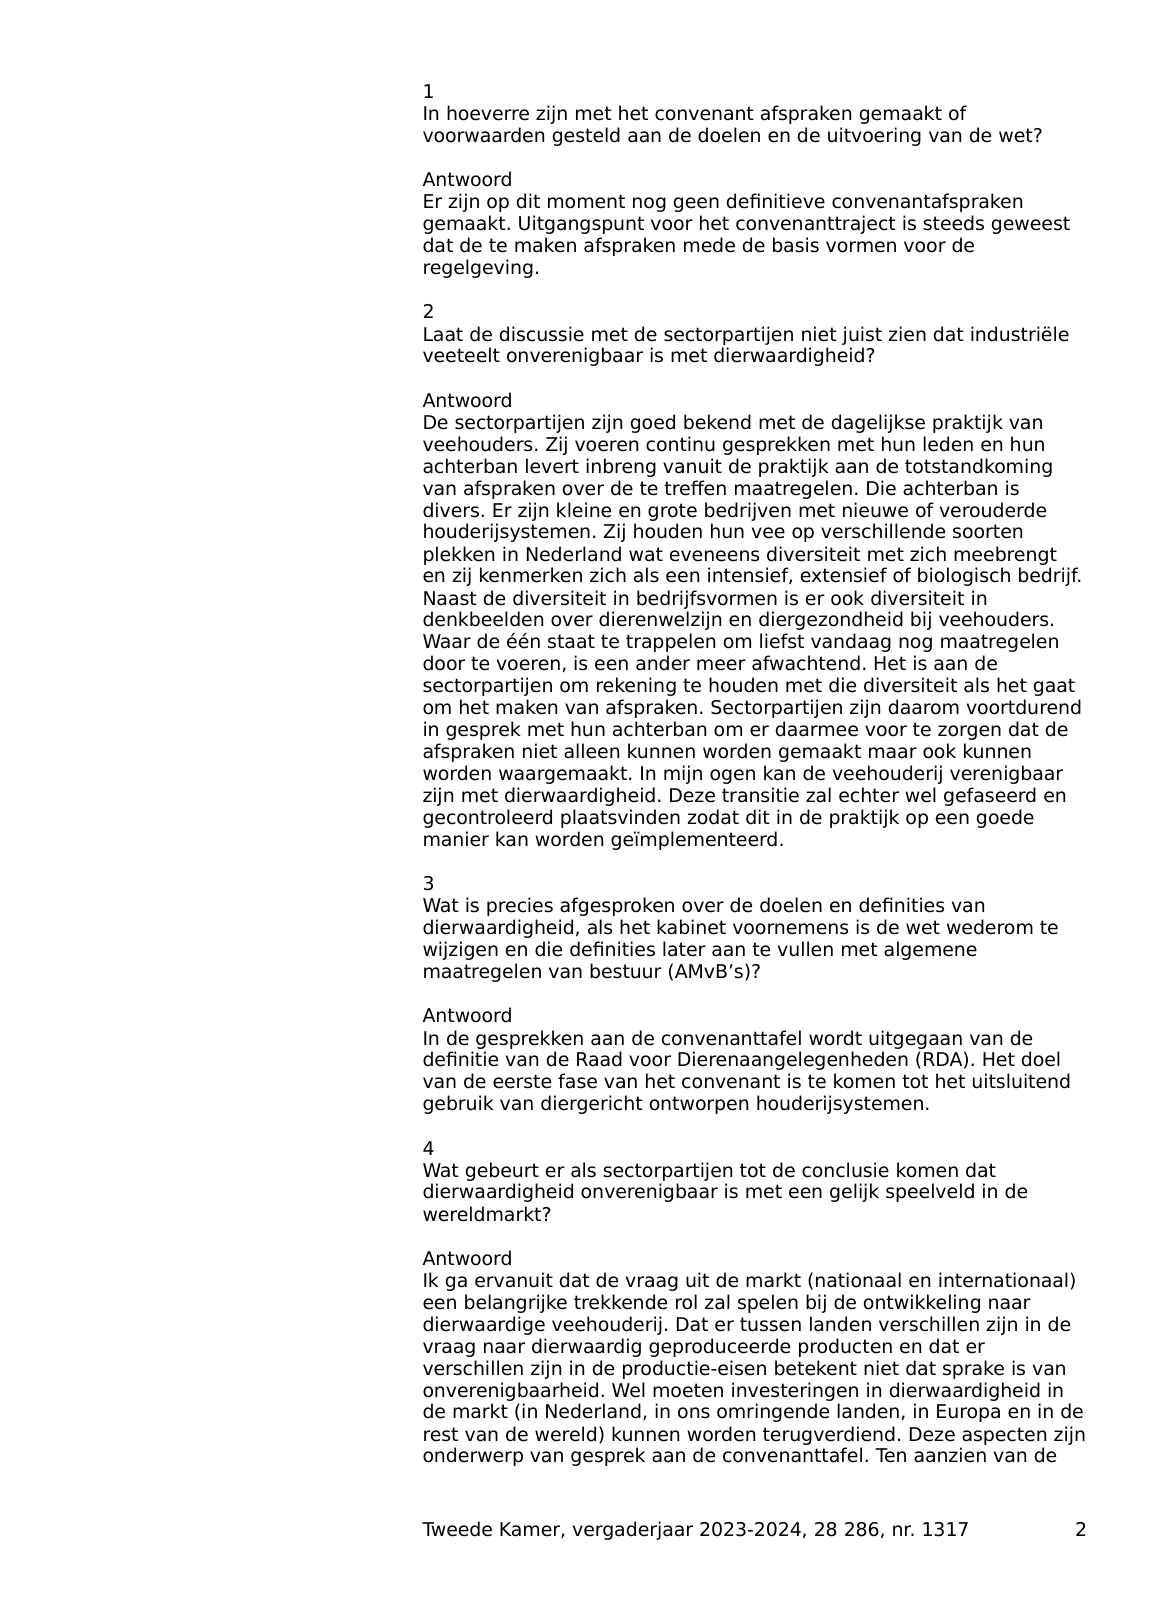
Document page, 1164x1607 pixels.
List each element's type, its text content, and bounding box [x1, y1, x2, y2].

text De sectorpartijen zijn goed bekend met de dagelijkse praktijk van veehouders. Zij voeren continu gesprekken met hun leden en hun achterban levert inbreng vanuit de praktijk aan de totstandkoming van afspraken over de te treffen maatregelen. Die achterban is divers. Er zijn kleine en grote bedrijven met nieuwe of verouderde houderijsystemen. Zij houden hun vee op verschillende soorten plekken in Nederland wat eveneens diversiteit met zich meebrengt en zij kenmerken zich als een intensief, extensief of biologisch bedrijf. Naast de diversiteit in bedrijfsvormen is er ook diversiteit in denkbeelden over dierenwelzijn en diergezondheid bij veehouders. Waar de één staat te trappelen om liefst vandaag nog maatregelen door te voeren, is een ander meer afwachtend. Het is aan de sectorpartijen om rekening te houden met die diversiteit als het gaat om het maken van afspraken. Sectorpartijen zijn daarom voortdurend in gesprek met hun achterban om er daarmee voor te zorgen dat de afspraken niet alleen kunnen worden gemaakt maar ook kunnen worden waargemaakt. In mijn ogen kan de veehouderij verenigbaar zijn met dierwaardigheid. Deze transitie zal echter wel gefaseerd en gecontroleerd plaatsvinden zodat dit in de praktijk op een goede manier kan worden geïmplementeerd. [422, 412, 1087, 851]
text Wat is precies afgesproken over de doelen en definities van dierwaardigheid, als het kabinet voornemens is de wet wederom te wijzigen en die definities later aan te vullen met algemene maatregelen van bestuur (AMvB’s)? [422, 895, 1087, 983]
text Wat gebeurt er als sectorpartijen tot de conclusie komen dat dierwaardigheid onverenigbaar is met een gelijk speelveld in de wereldmarkt? [422, 1159, 1087, 1225]
text 4 [422, 1137, 1087, 1159]
text 3 [422, 873, 1087, 895]
text Antwoord [422, 389, 1087, 412]
text Antwoord [422, 1248, 1087, 1269]
text 1 [422, 81, 1087, 103]
text Laat de discussie met de sectorpartijen niet juist zien dat industriële veeteelt onverenigbaar is met dierwaardigheid? [422, 323, 1087, 367]
text Antwoord [422, 169, 1087, 191]
text Antwoord [422, 1005, 1087, 1027]
text In hoeverre zijn met het convenant afspraken gemaakt of voorwaarden gesteld aan de doelen en de uitvoering van de wet? [422, 103, 1087, 147]
text Ik ga ervanuit dat de vraag uit de markt (nationaal en internationaal) een belangrijke trekkende rol zal spelen bij de ontwikkeling naar dierwaardige veehouderij. Dat er tussen landen verschillen zijn in de vraag naar dierwaardig geproduceerde producten en dat er verschillen zijn in de productie-eisen betekent niet dat sprake is van onverenigbaarheid. Wel moeten investeringen in dierwaardigheid in de markt (in Nederland, in ons omringende landen, in Europa en in de rest van de wereld) kunnen worden terugverdiend. Deze aspecten zijn onderwerp van gesprek aan de convenanttafel. Ten aanzien van de [422, 1269, 1087, 1467]
text Er zijn op dit moment nog geen definitieve convenantafspraken gemaakt. Uitgangspunt voor het convenanttraject is steeds geweest dat de te maken afspraken mede de basis vormen voor de regelgeving. [422, 191, 1087, 279]
text In de gesprekken aan de convenanttafel wordt uitgegaan van de definitie van de Raad voor Dierenaangelegenheden (RDA). Het doel van de eerste fase van het convenant is te komen tot het uitsluitend gebruik van diergericht ontworpen houderijsystemen. [422, 1027, 1087, 1115]
text 2 [422, 301, 1087, 323]
